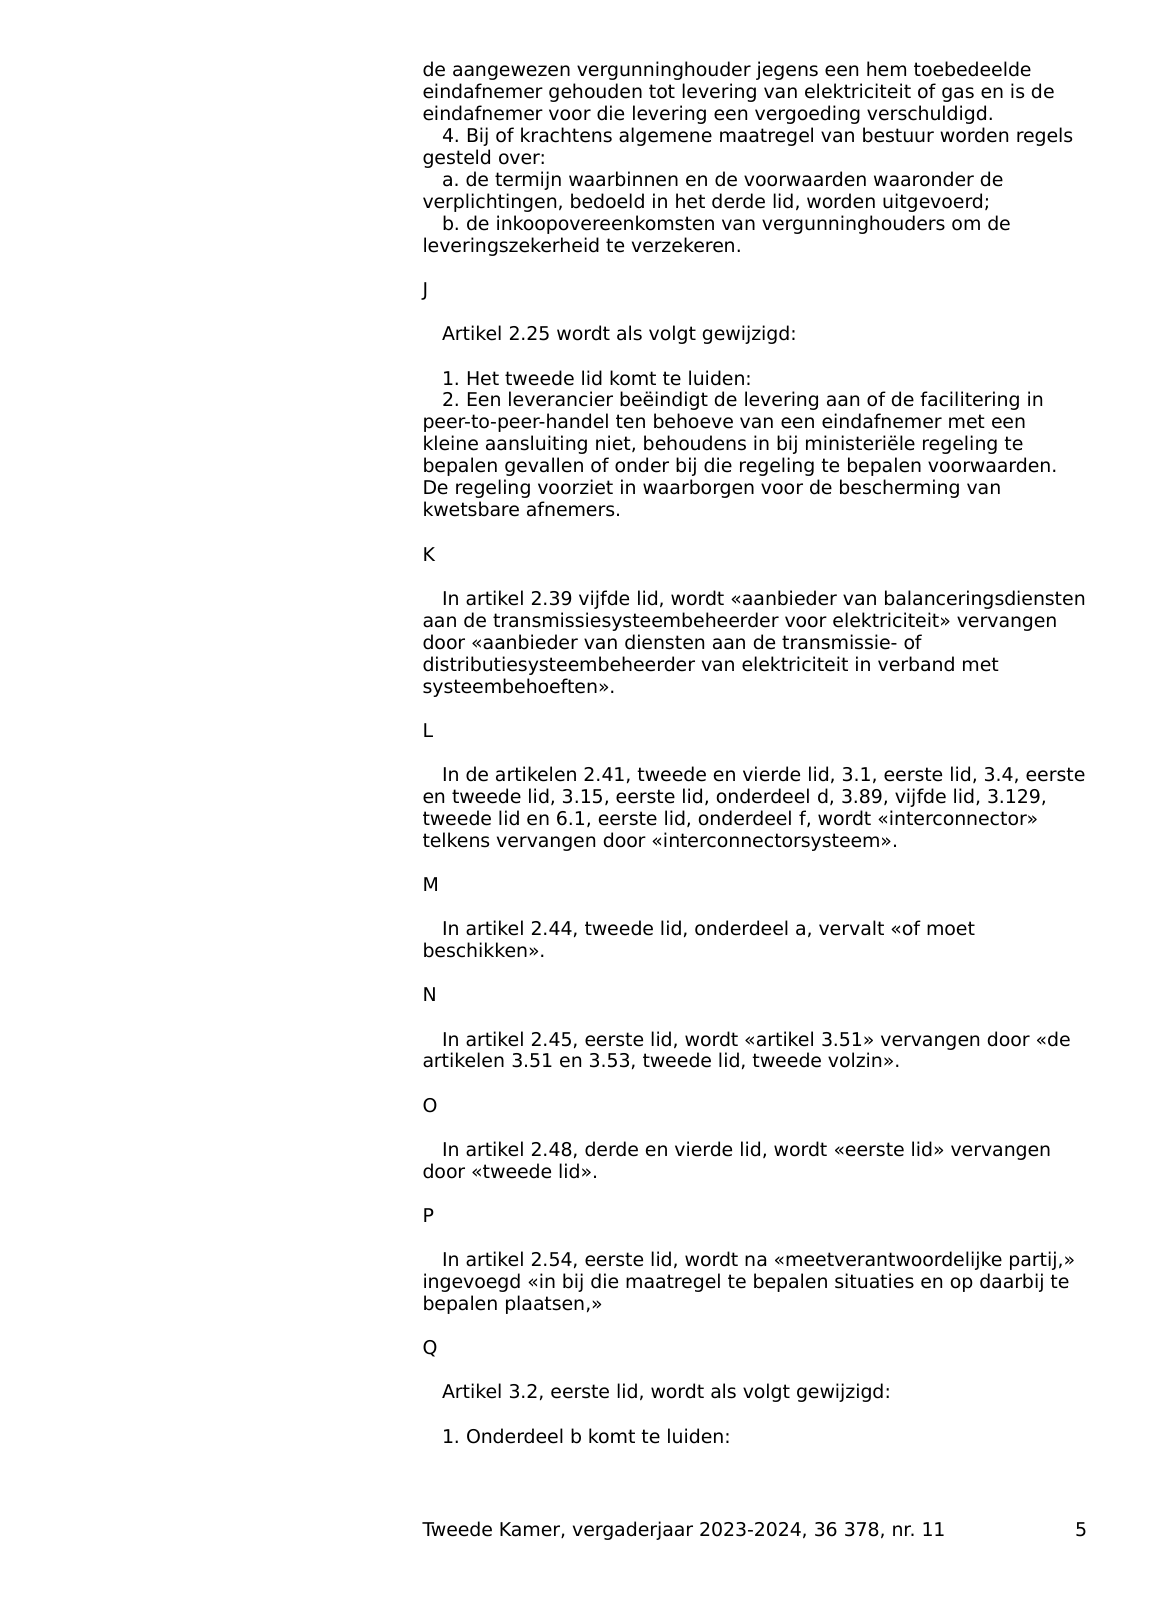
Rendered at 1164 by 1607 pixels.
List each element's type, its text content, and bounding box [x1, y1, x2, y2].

text 2. Een leverancier beëindigt de levering aan of de facilitering in peer-to-peer-handel ten behoeve van een eindafnemer met een kleine aansluiting niet, behoudens in bij ministeriële regeling te bepalen gevallen of onder bij die regeling te bepalen voorwaarden. De regeling voorziet in waarborgen voor de bescherming van kwetsbare afnemers. [422, 389, 1087, 521]
text Artikel 2.25 wordt als volgt gewijzigd: [422, 323, 1087, 345]
text 4. Bij of krachtens algemene maatregel van bestuur worden regels gesteld over: [422, 125, 1087, 169]
text In de artikelen 2.41, tweede en vierde lid, 3.1, eerste lid, 3.4, eerste en tweede lid, 3.15, eerste lid, onderdeel d, 3.89, vijfde lid, 3.129, tweede lid en 6.1, eerste lid, onderdeel f, wordt «interconnector» telkens vervangen door «interconnectorsysteem». [422, 764, 1087, 852]
text In artikel 2.45, eerste lid, wordt «artikel 3.51» vervangen door «de artikelen 3.51 en 3.53, tweede lid, tweede volzin». [422, 1028, 1087, 1072]
subtitle M [422, 874, 1087, 896]
subtitle N [422, 984, 1087, 1006]
subtitle L [422, 720, 1087, 742]
text 1. Onderdeel b komt te luiden: [422, 1426, 1087, 1447]
subtitle K [422, 543, 1087, 565]
subtitle J [422, 279, 1087, 301]
subtitle Q [422, 1337, 1087, 1359]
text 1. Het tweede lid komt te luiden: [422, 367, 1087, 389]
text In artikel 2.54, eerste lid, wordt na «meetverantwoordelijke partij,» ingevoegd «in bij die maatregel te bepalen situaties en op daarbij te bepalen plaatsen,» [422, 1249, 1087, 1315]
text In artikel 2.39 vijfde lid, wordt «aanbieder van balanceringsdiensten aan de transmissiesysteembeheerder voor elektriciteit» vervangen door «aanbieder van diensten aan de transmissie- of distributiesysteembeheerder van elektriciteit in verband met systeembehoeften». [422, 588, 1087, 697]
text In artikel 2.48, derde en vierde lid, wordt «eerste lid» vervangen door «tweede lid». [422, 1139, 1087, 1183]
text de aangewezen vergunninghouder jegens een hem toebedeelde eindafnemer gehouden tot levering van elektriciteit of gas en is de eindafnemer voor die levering een vergoeding verschuldigd. [422, 59, 1087, 125]
text a. de termijn waarbinnen en de voorwaarden waaronder de verplichtingen, bedoeld in het derde lid, worden uitgevoerd; [422, 169, 1087, 213]
subtitle P [422, 1205, 1087, 1227]
text In artikel 2.44, tweede lid, onderdeel a, vervalt «of moet beschikken». [422, 918, 1087, 962]
subtitle O [422, 1094, 1087, 1117]
text Artikel 3.2, eerste lid, wordt als volgt gewijzigd: [422, 1381, 1087, 1403]
text b. de inkoopovereenkomsten van vergunninghouders om de leveringszekerheid te verzekeren. [422, 213, 1087, 257]
